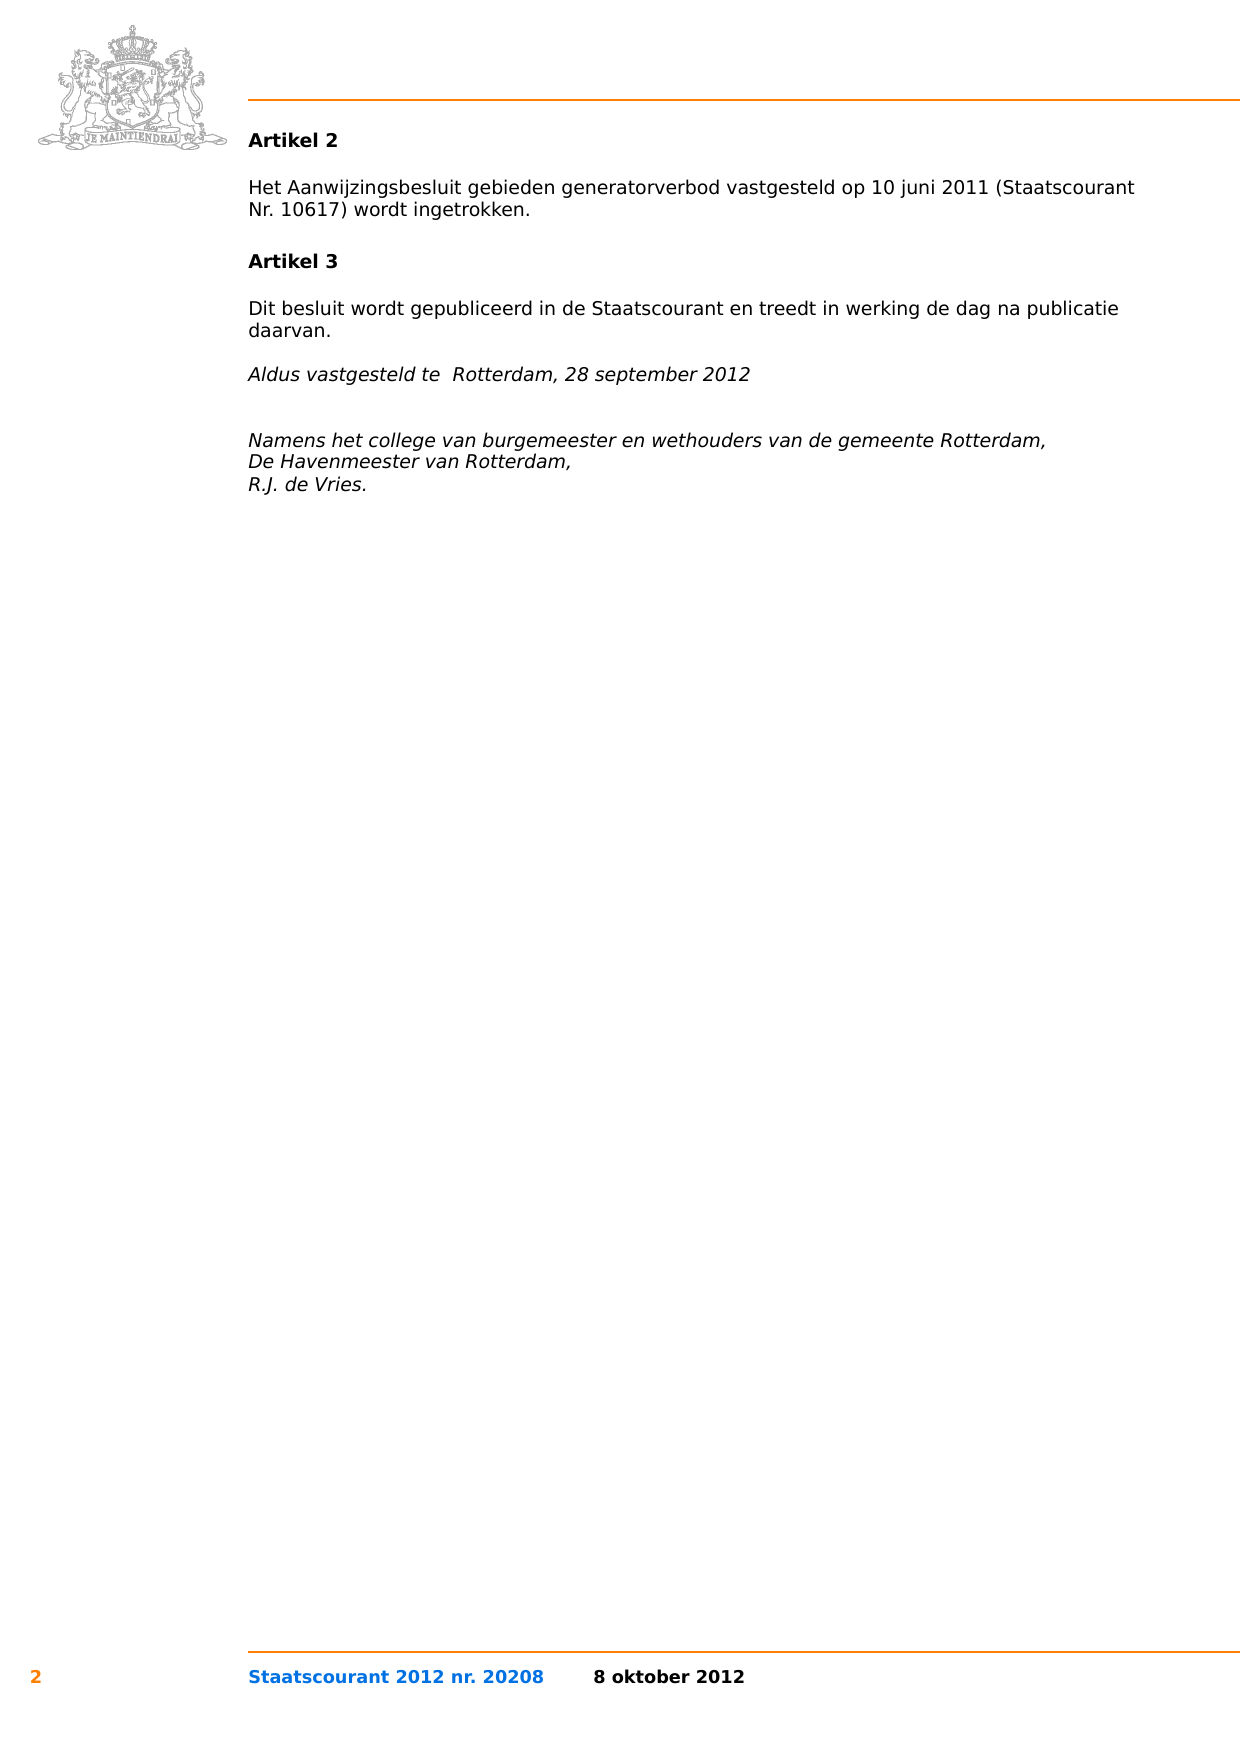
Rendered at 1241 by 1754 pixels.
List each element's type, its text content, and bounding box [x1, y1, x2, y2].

text Namens het college van burgemeester en wethouders van de gemeente Rotterdam, De Havenmeester van Rotterdam, R.J. de Vries. [248, 407, 1163, 495]
subtitle Artikel 2 [248, 130, 1163, 152]
text Het Aanwijzingsbesluit gebieden generatorverbod vastgesteld op 10 juni 2011 (Staatscourant Nr. 10617) wordt ingetrokken. [248, 177, 1163, 221]
subtitle Artikel 3 [248, 251, 1163, 273]
picture [38, 25, 227, 150]
text Dit besluit wordt gepubliceerd in de Staatscourant en treedt in werking de dag na publicatie daarvan. [248, 298, 1163, 342]
text Aldus vastgesteld te Rotterdam, 28 september 2012 [248, 364, 1163, 386]
